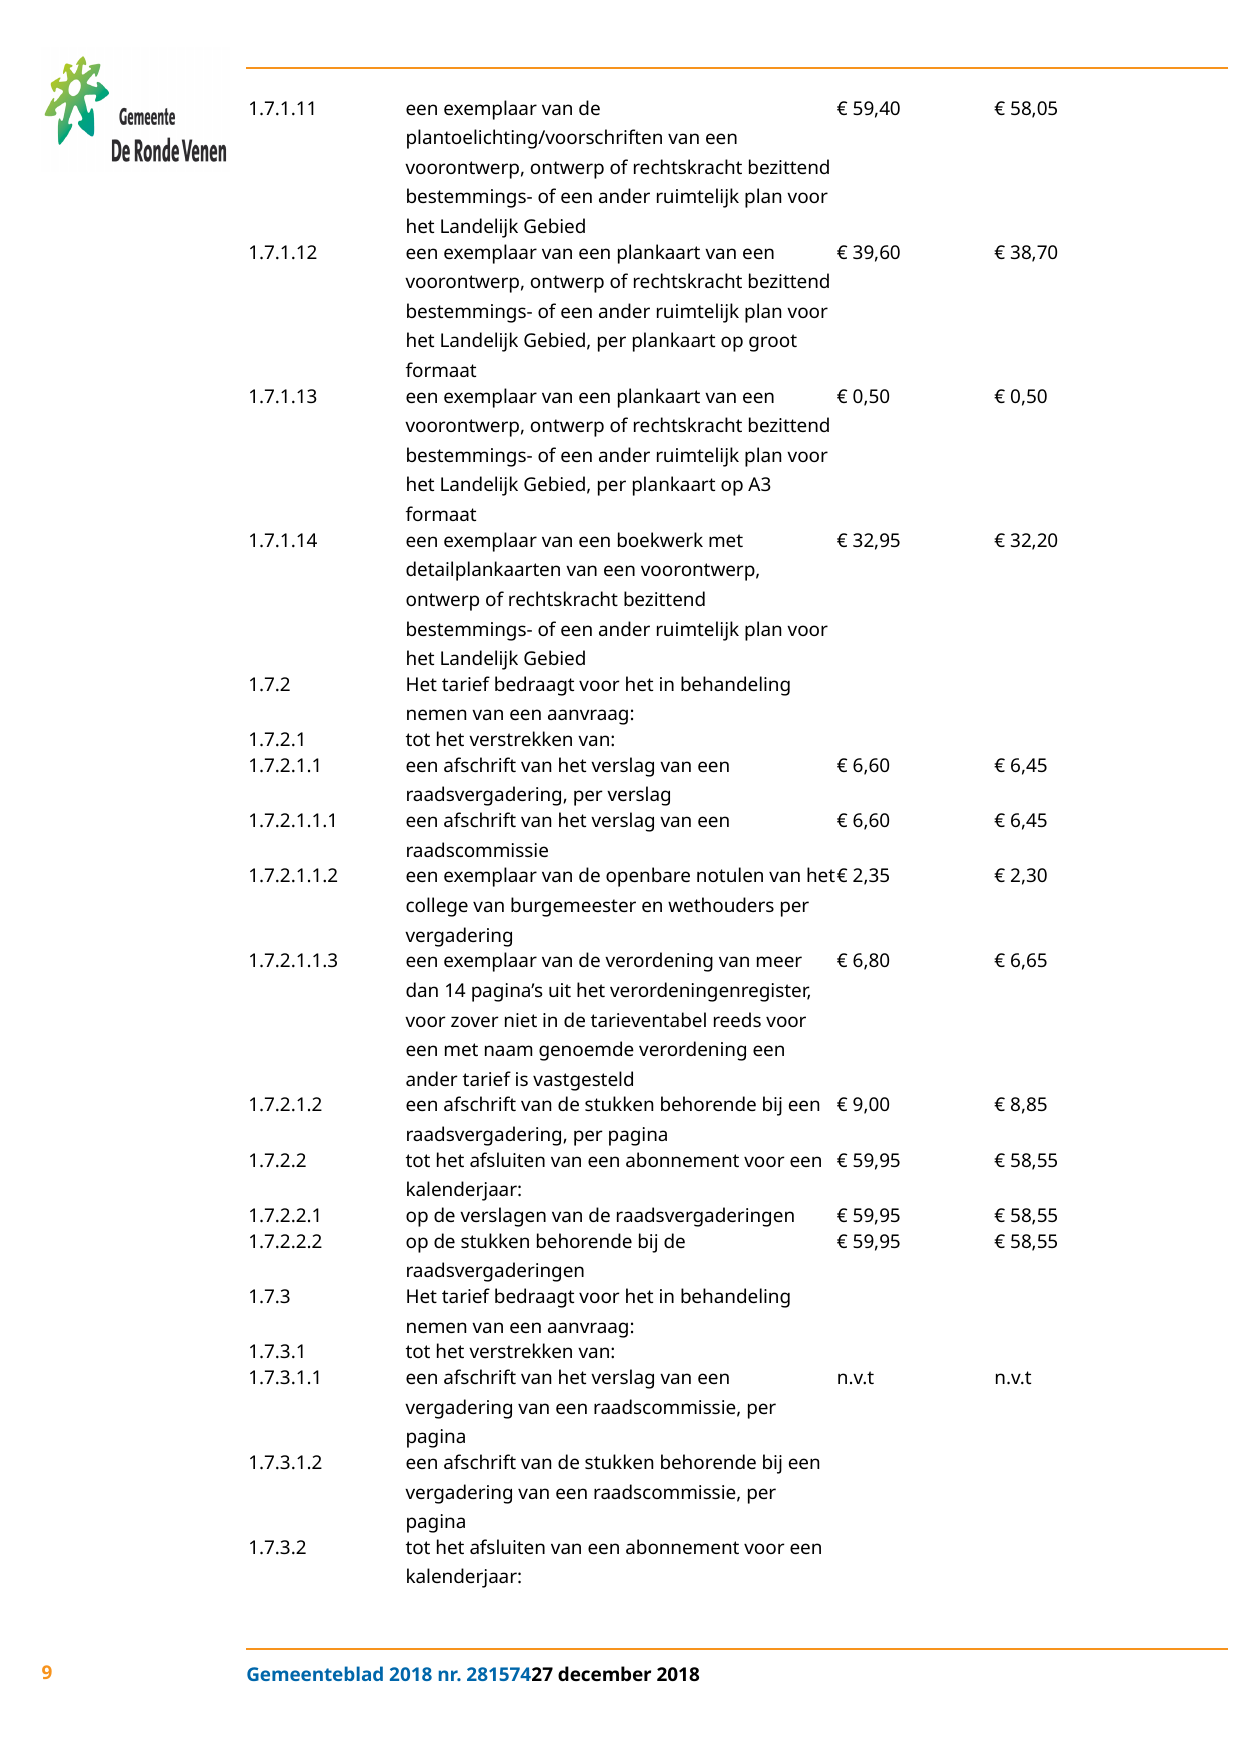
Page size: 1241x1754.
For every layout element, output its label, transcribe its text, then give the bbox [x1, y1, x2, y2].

table_cell 1.7.3.1.1 [248, 1364, 405, 1449]
table_cell 1.7.1.14 [248, 527, 405, 671]
table_cell 1.7.2.2.2 [248, 1228, 405, 1283]
table_cell 1.7.2.2 [248, 1147, 405, 1202]
table_cell 1.7.2.2.1 [248, 1202, 405, 1228]
table_cell 1.7.3 [248, 1283, 405, 1339]
table_cell € 6,80 [837, 948, 994, 1092]
table_cell € 6,60 [837, 752, 994, 807]
table_cell € 8,85 [994, 1092, 1152, 1147]
table_cell [837, 1534, 994, 1589]
table_cell € 58,55 [994, 1147, 1152, 1202]
table_cell € 0,50 [837, 383, 994, 527]
table_cell 1.7.2.1.1 [248, 752, 405, 807]
table_cell tot het afsluiten van een abonnement voor een kalenderjaar: [405, 1147, 837, 1202]
table_cell € 59,95 [837, 1202, 994, 1228]
table_cell een exemplaar van een plankaart van een voorontwerp, ontwerp of rechtskracht bezittend bestemmings- of een ander ruimtelijk plan voor het Landelijk Gebied, per plankaart op groot formaat [405, 239, 837, 383]
table_cell [837, 1339, 994, 1364]
table_cell [837, 1449, 994, 1534]
table_cell een exemplaar van een plankaart van een voorontwerp, ontwerp of rechtskracht bezittend bestemmings- of een ander ruimtelijk plan voor het Landelijk Gebied, per plankaart op A3 formaat [405, 383, 837, 527]
table_cell [994, 1283, 1152, 1339]
table_cell een afschrift van de stukken behorende bij een vergadering van een raadscommissie, per pagina [405, 1449, 837, 1534]
table_cell 1.7.2.1.1.2 [248, 863, 405, 948]
table_cell 1.7.2 [248, 671, 405, 726]
table_cell een afschrift van het verslag van een raadscommissie [405, 808, 837, 863]
table_cell op de verslagen van de raadsvergaderingen [405, 1202, 837, 1228]
table_cell op de stukken behorende bij de raadsvergaderingen [405, 1228, 837, 1283]
table_cell een exemplaar van de verordening van meer dan 14 pagina’s uit het verordeningenregister, voor zover niet in de tarieventabel reeds voor een met naam genoemde verordening een ander tarief is vastgesteld [405, 948, 837, 1092]
table_cell een exemplaar van de plantoelichting/voorschriften van een voorontwerp, ontwerp of rechtskracht bezittend bestemmings- of een ander ruimtelijk plan voor het Landelijk Gebied [405, 95, 837, 239]
table_cell een exemplaar van de openbare notulen van het college van burgemeester en wethouders per vergadering [405, 863, 837, 948]
table_cell [837, 671, 994, 726]
table_cell een exemplaar van een boekwerk met detailplankaarten van een voorontwerp, ontwerp of rechtskracht bezittend bestemmings- of een ander ruimtelijk plan voor het Landelijk Gebied [405, 527, 837, 671]
table_cell een afschrift van het verslag van een vergadering van een raadscommissie, per pagina [405, 1364, 837, 1449]
table_cell 1.7.2.1.2 [248, 1092, 405, 1147]
table_cell € 58,05 [994, 95, 1152, 239]
table_cell 1.7.3.1.2 [248, 1449, 405, 1534]
table_cell 1.7.3.1 [248, 1339, 405, 1364]
table_cell 1.7.2.1.1.3 [248, 948, 405, 1092]
table_cell [994, 671, 1152, 726]
table_cell € 32,20 [994, 527, 1152, 671]
table_cell [837, 1283, 994, 1339]
table_cell € 58,55 [994, 1202, 1152, 1228]
table_cell tot het verstrekken van: [405, 726, 837, 752]
table_cell € 6,45 [994, 808, 1152, 863]
table_cell € 59,40 [837, 95, 994, 239]
table_cell € 59,95 [837, 1147, 994, 1202]
table_cell € 0,50 [994, 383, 1152, 527]
table_cell een afschrift van de stukken behorende bij een raadsvergadering, per pagina [405, 1092, 837, 1147]
table_cell € 6,65 [994, 948, 1152, 1092]
table_cell 1.7.1.12 [248, 239, 405, 383]
table_cell [994, 1339, 1152, 1364]
table_cell € 58,55 [994, 1228, 1152, 1283]
table_cell Het tarief bedraagt voor het in behandeling nemen van een aanvraag: [405, 1283, 837, 1339]
table_cell € 6,60 [837, 808, 994, 863]
table_cell € 39,60 [837, 239, 994, 383]
table_cell n.v.t [837, 1364, 994, 1449]
table_cell € 2,30 [994, 863, 1152, 948]
table_cell € 6,45 [994, 752, 1152, 807]
picture [41, 47, 231, 172]
table_cell [994, 1449, 1152, 1534]
table_cell n.v.t [994, 1364, 1152, 1449]
table_cell Het tarief bedraagt voor het in behandeling nemen van een aanvraag: [405, 671, 837, 726]
table_cell [994, 1534, 1152, 1589]
table_cell € 59,95 [837, 1228, 994, 1283]
table_cell 1.7.2.1.1.1 [248, 808, 405, 863]
table_cell 1.7.2.1 [248, 726, 405, 752]
table_cell 1.7.3.2 [248, 1534, 405, 1589]
table_cell tot het verstrekken van: [405, 1339, 837, 1364]
table_cell [837, 726, 994, 752]
table_cell 1.7.1.11 [248, 95, 405, 239]
table_cell tot het afsluiten van een abonnement voor een kalenderjaar: [405, 1534, 837, 1589]
table_cell € 32,95 [837, 527, 994, 671]
table_cell € 2,35 [837, 863, 994, 948]
table_cell € 9,00 [837, 1092, 994, 1147]
table_cell een afschrift van het verslag van een raadsvergadering, per verslag [405, 752, 837, 807]
table_cell [994, 726, 1152, 752]
table_cell 1.7.1.13 [248, 383, 405, 527]
table_cell € 38,70 [994, 239, 1152, 383]
